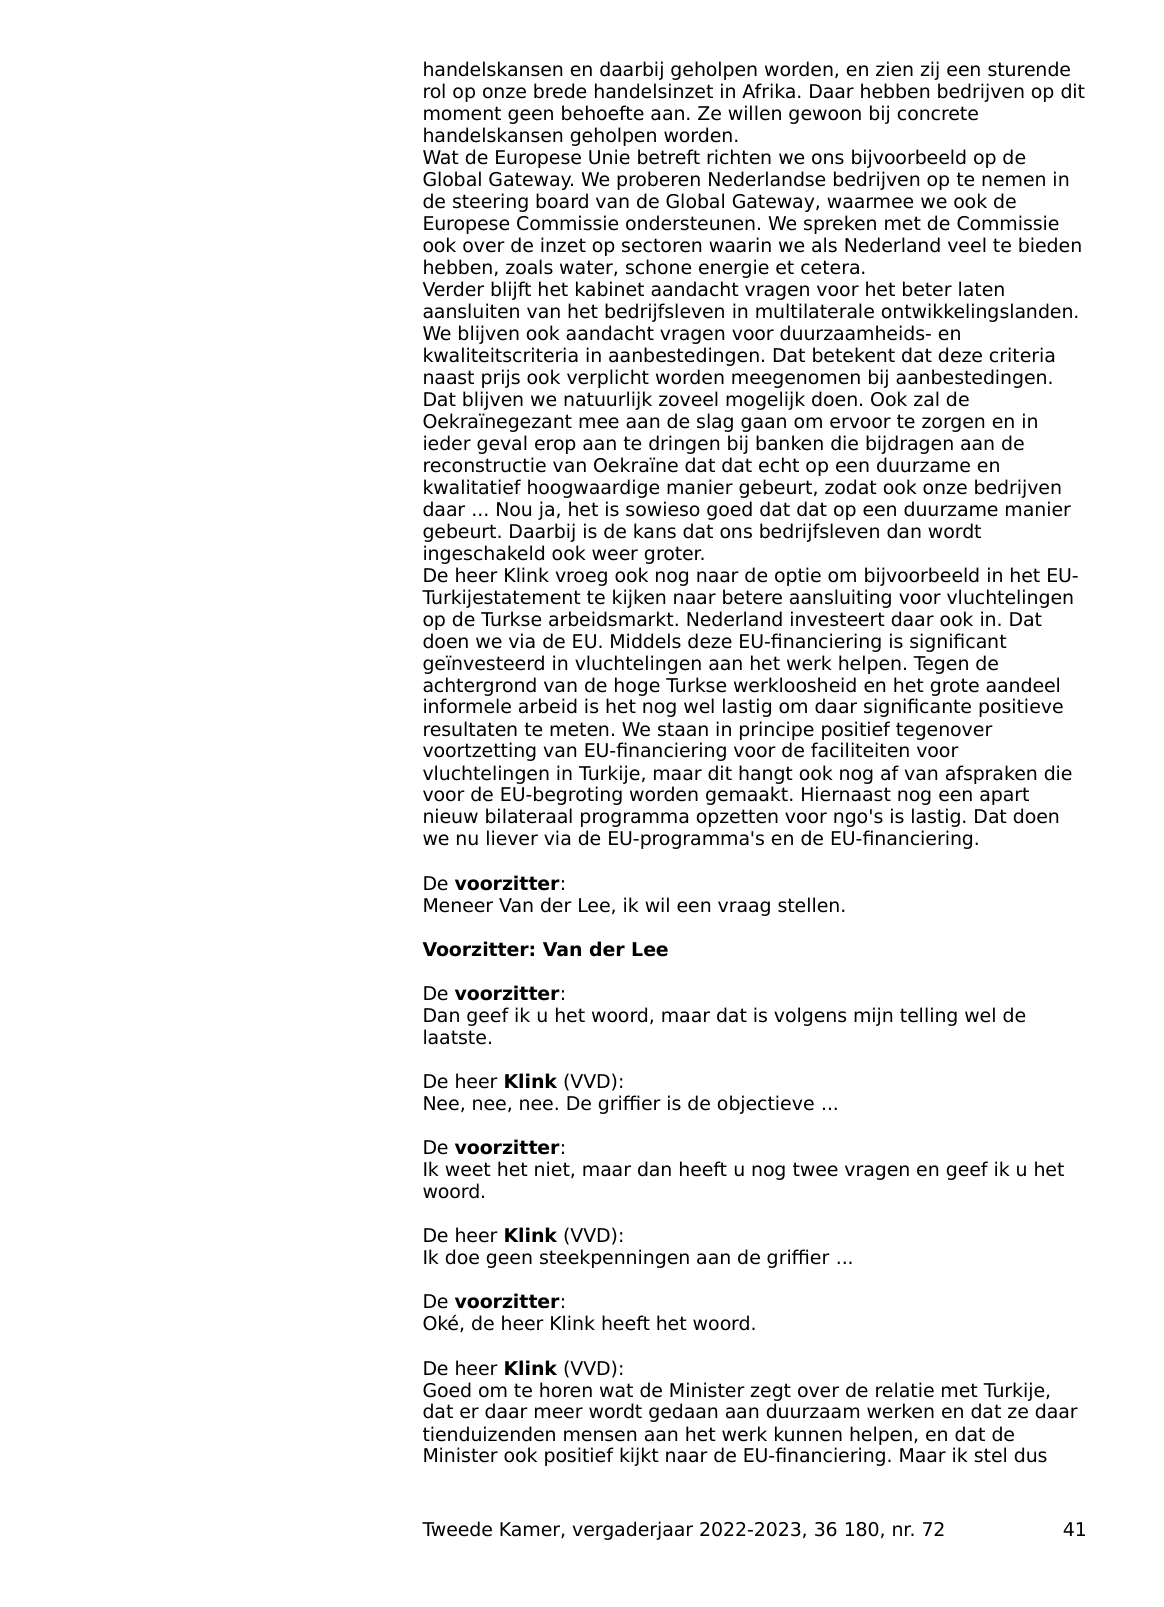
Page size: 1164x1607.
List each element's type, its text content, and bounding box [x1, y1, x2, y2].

text De heer Klink vroeg ook nog naar de optie om bijvoorbeeld in het EU-Turkijestatement te kijken naar betere aansluiting voor vluchtelingen op de Turkse arbeidsmarkt. Nederland investeert daar ook in. Dat doen we via de EU. Middels deze EU-financiering is significant geïnvesteerd in vluchtelingen aan het werk helpen. Tegen de achtergrond van de hoge Turkse werkloosheid en het grote aandeel informele arbeid is het nog wel lastig om daar significante positieve resultaten te meten. We staan in principe positief tegenover voortzetting van EU-financiering voor de faciliteiten voor vluchtelingen in Turkije, maar dit hangt ook nog af van afspraken die voor de EU-begroting worden gemaakt. Hiernaast nog een apart nieuw bilateraal programma opzetten voor ngo's is lastig. Dat doen we nu liever via de EU-programma's en de EU-financiering. [422, 564, 1087, 850]
text Verder blijft het kabinet aandacht vragen voor het beter laten aansluiten van het bedrijfsleven in multilaterale ontwikkelingslanden. We blijven ook aandacht vragen voor duurzaamheids- en kwaliteitscriteria in aanbestedingen. Dat betekent dat deze criteria naast prijs ook verplicht worden meegenomen bij aanbestedingen. Dat blijven we natuurlijk zoveel mogelijk doen. Ook zal de Oekraïnegezant mee aan de slag gaan om ervoor te zorgen en in ieder geval erop aan te dringen bij banken die bijdragen aan de reconstructie van Oekraïne dat dat echt op een duurzame en kwalitatief hoogwaardige manier gebeurt, zodat ook onze bedrijven daar ... Nou ja, het is sowieso goed dat dat op een duurzame manier gebeurt. Daarbij is de kans dat ons bedrijfsleven dan wordt ingeschakeld ook weer groter. [422, 279, 1087, 564]
text Meneer Van der Lee, ik wil een vraag stellen. [422, 894, 1087, 916]
text Dan geef ik u het woord, maar dat is volgens mijn telling wel de laatste. [422, 1005, 1087, 1049]
subtitle Voorzitter: Van der Lee [422, 939, 1087, 961]
text Ik doe geen steekpenningen aan de griffier ... [422, 1247, 1087, 1269]
text De heer Klink (VVD): [422, 1071, 1087, 1093]
text De voorzitter: [422, 1137, 1087, 1159]
text Wat de Europese Unie betreft richten we ons bijvoorbeeld op de Global Gateway. We proberen Nederlandse bedrijven op te nemen in de steering board van de Global Gateway, waarmee we ook de Europese Commissie ondersteunen. We spreken met de Commissie ook over de inzet op sectoren waarin we als Nederland veel te bieden hebben, zoals water, schone energie et cetera. [422, 147, 1087, 279]
text Goed om te horen wat de Minister zegt over de relatie met Turkije, dat er daar meer wordt gedaan aan duurzaam werken en dat ze daar tienduizenden mensen aan het werk kunnen helpen, en dat de Minister ook positief kijkt naar de EU-financiering. Maar ik stel dus [422, 1379, 1087, 1467]
text De heer Klink (VVD): [422, 1357, 1087, 1379]
text De voorzitter: [422, 983, 1087, 1005]
text De voorzitter: [422, 872, 1087, 894]
text Ik weet het niet, maar dan heeft u nog twee vragen en geef ik u het woord. [422, 1159, 1087, 1203]
text De heer Klink (VVD): [422, 1225, 1087, 1247]
text De voorzitter: [422, 1291, 1087, 1313]
text handelskansen en daarbij geholpen worden, en zien zij een sturende rol op onze brede handelsinzet in Afrika. Daar hebben bedrijven op dit moment geen behoefte aan. Ze willen gewoon bij concrete handelskansen geholpen worden. [422, 59, 1087, 147]
text Nee, nee, nee. De griffier is de objectieve ... [422, 1093, 1087, 1115]
text Oké, de heer Klink heeft het woord. [422, 1313, 1087, 1335]
